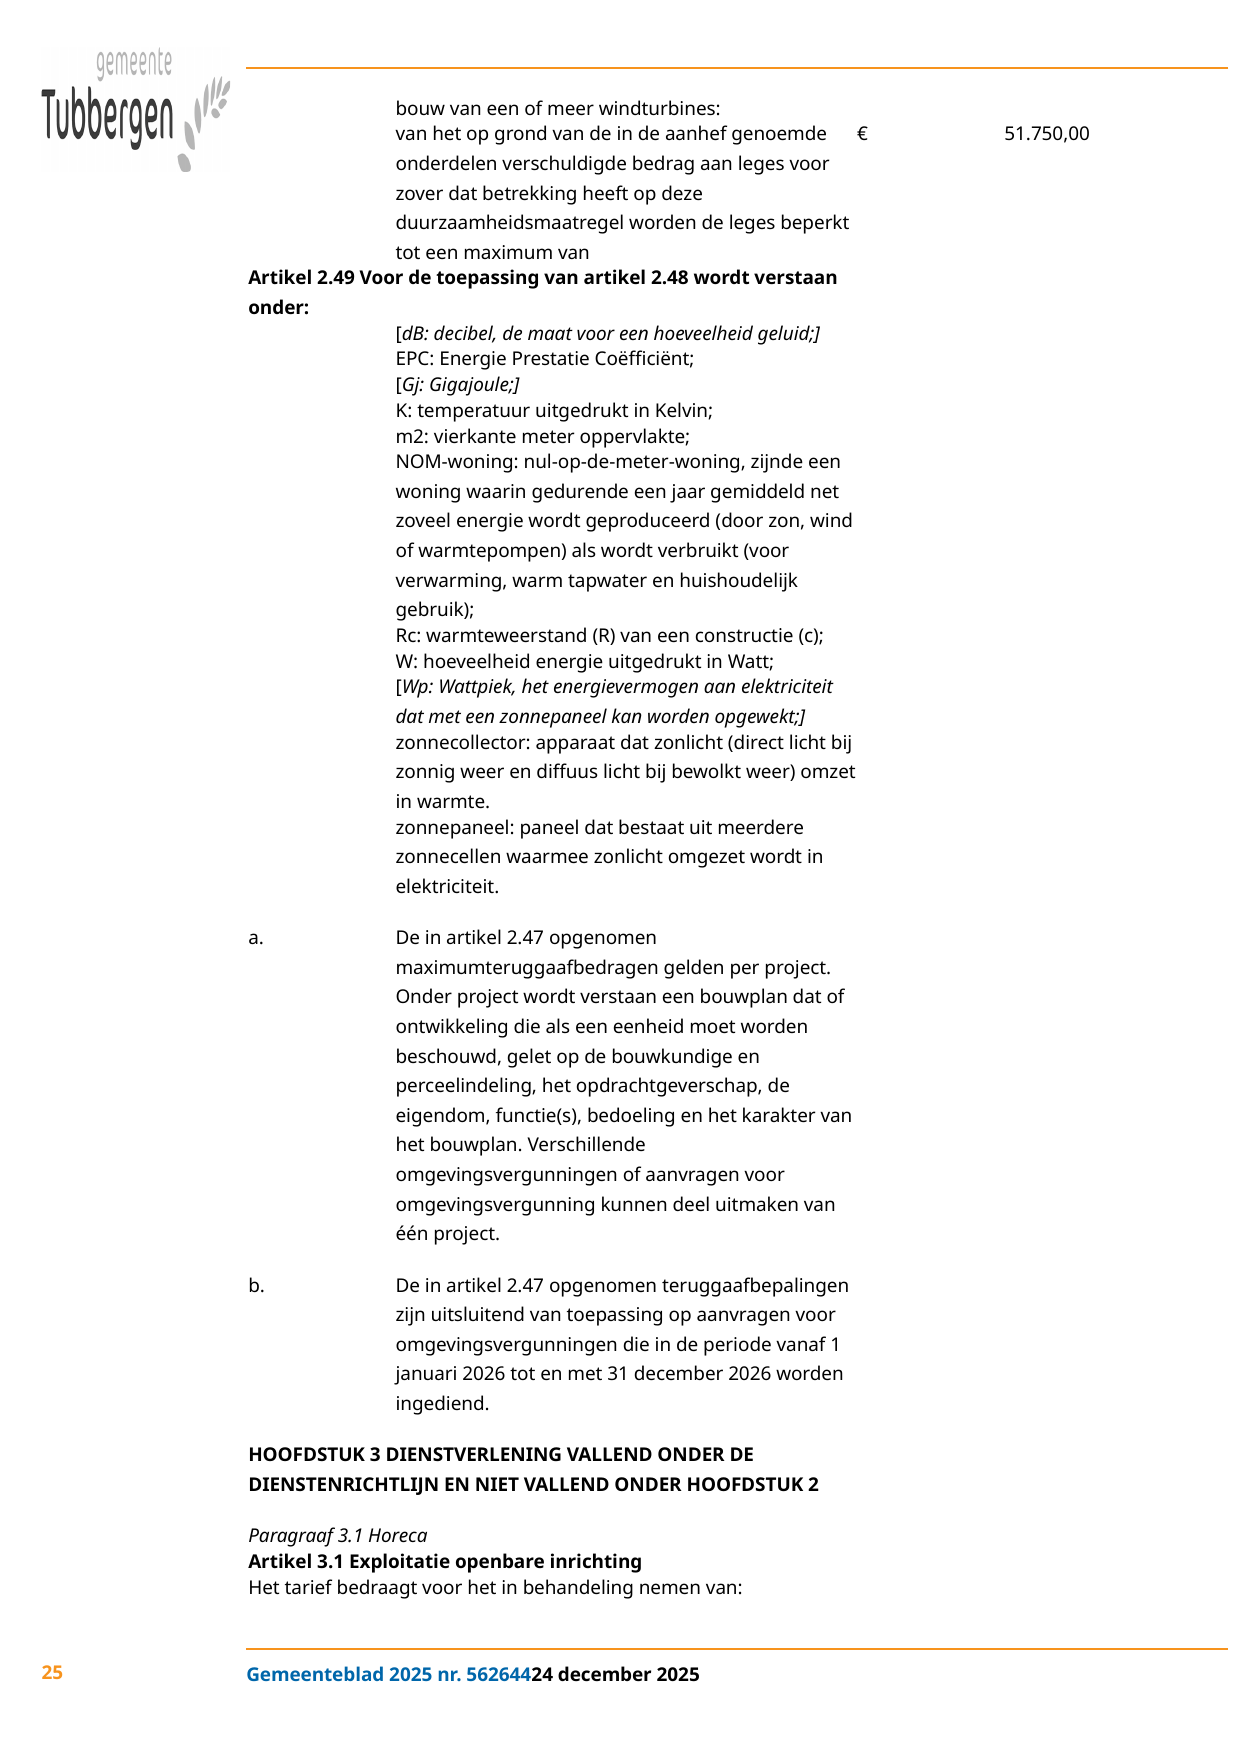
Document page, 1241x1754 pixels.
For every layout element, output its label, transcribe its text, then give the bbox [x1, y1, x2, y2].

table_cell [857, 1272, 1004, 1416]
table_cell [1004, 1416, 1152, 1442]
table_cell [1004, 1574, 1152, 1600]
table_cell [857, 1442, 1004, 1497]
table_cell [1004, 622, 1152, 648]
table_cell [857, 346, 1004, 371]
table_cell van het op grond van de in de aanhef genoemde onderdelen verschuldigde bedrag aan leges voor zover dat betrekking heeft op deze duurzaamheidsmaatregel worden de leges beperkt tot een maximum van [395, 121, 857, 264]
table_cell [395, 1416, 857, 1442]
table_cell K: temperatuur uitgedrukt in Kelvin; [395, 397, 857, 423]
table_cell [1004, 1523, 1152, 1548]
table_cell [248, 814, 395, 899]
table_cell bouw van een of meer windturbines: [395, 95, 857, 121]
table_cell [248, 423, 395, 448]
table_cell [857, 814, 1004, 899]
table_cell [1004, 814, 1152, 899]
table_cell [1004, 1442, 1152, 1497]
table_cell [1004, 674, 1152, 729]
table_cell [857, 265, 1004, 320]
table_cell [248, 371, 395, 397]
table_cell [1004, 346, 1152, 371]
table_cell Artikel 2.49 Voor de toepassing van artikel 2.48 wordt verstaan onder: [248, 265, 857, 320]
picture [41, 47, 231, 172]
table_cell Artikel 3.1 Exploitatie openbare inrichting [248, 1548, 857, 1574]
table_cell [1004, 95, 1152, 121]
table_cell [1004, 397, 1152, 423]
table_cell m2: vierkante meter oppervlakte; [395, 423, 857, 448]
table_cell [857, 320, 1004, 346]
table_cell [248, 346, 395, 371]
table_cell [857, 1548, 1004, 1574]
table_cell [1004, 423, 1152, 448]
table_cell [1004, 1272, 1152, 1416]
table_cell Paragraaf 3.1 Horeca [248, 1523, 857, 1548]
table_cell [857, 1497, 1004, 1523]
table_cell [1004, 1497, 1152, 1523]
table_cell 51.750,00 [1004, 121, 1152, 264]
table_cell [1004, 265, 1152, 320]
table_cell [1004, 648, 1152, 674]
table_cell [248, 1497, 395, 1523]
table_cell EPC: Energie Prestatie Coëfficiënt; [395, 346, 857, 371]
table_cell € [857, 121, 1004, 264]
table_cell [395, 1497, 857, 1523]
table_cell [Wp: Wattpiek, het energievermogen aan elektriciteit dat met een zonnepaneel kan worden opgewekt;] [395, 674, 857, 729]
table_cell Rc: warmteweerstand (R) van een constructie (c); [395, 622, 857, 648]
table_cell b. [248, 1272, 395, 1416]
table_cell [857, 95, 1004, 121]
table_cell [857, 371, 1004, 397]
table_cell [248, 648, 395, 674]
table_cell [248, 622, 395, 648]
table_cell [1004, 1548, 1152, 1574]
table_cell [1004, 320, 1152, 346]
table_cell [857, 622, 1004, 648]
table_cell [248, 1416, 395, 1442]
table_cell zonnecollector: apparaat dat zonlicht (direct licht bij zonnig weer en diffuus licht bij bewolkt weer) omzet in warmte. [395, 729, 857, 814]
table_cell zonnepaneel: paneel dat bestaat uit meerdere zonnecellen waarmee zonlicht omgezet wordt in elektriciteit. [395, 814, 857, 899]
table_cell [248, 95, 395, 121]
table_cell [dB: decibel, de maat voor een hoeveelheid geluid;] [395, 320, 857, 346]
table_cell [857, 1246, 1004, 1272]
table_cell [248, 899, 395, 924]
table_cell De in artikel 2.47 opgenomen maximumteruggaafbedragen gelden per project. Onder project wordt verstaan een bouwplan dat of ontwikkeling die als een eenheid moet worden beschouwd, gelet op de bouwkundige en perceelindeling, het opdrachtgeverschap, de eigendom, functie(s), bedoeling en het karakter van het bouwplan. Verschillende omgevingsvergunningen of aanvragen voor omgevingsvergunning kunnen deel uitmaken van één project. [395, 925, 857, 1246]
table_cell [1004, 899, 1152, 924]
table_cell NOM-woning: nul-op-de-meter-woning, zijnde een woning waarin gedurende een jaar gemiddeld net zoveel energie wordt geproduceerd (door zon, wind of warmtepompen) als wordt verbruikt (voor verwarming, warm tapwater en huishoudelijk gebruik); [395, 449, 857, 622]
table_cell [248, 729, 395, 814]
table_cell [248, 674, 395, 729]
table_cell [395, 899, 857, 924]
table_cell [1004, 449, 1152, 622]
table_cell [248, 449, 395, 622]
table_cell [857, 1416, 1004, 1442]
table_cell [248, 1246, 395, 1272]
table_cell De in artikel 2.47 opgenomen teruggaafbepalingen zijn uitsluitend van toepassing op aanvragen voor omgevingsvergunningen die in de periode vanaf 1 januari 2026 tot en met 31 december 2026 worden ingediend. [395, 1272, 857, 1416]
table_cell W: hoeveelheid energie uitgedrukt in Watt; [395, 648, 857, 674]
table_cell [1004, 371, 1152, 397]
table_cell [248, 121, 395, 264]
table_cell [857, 648, 1004, 674]
table_cell [1004, 1246, 1152, 1272]
table_cell [1004, 925, 1152, 1246]
table_cell [857, 925, 1004, 1246]
table_cell [Gj: Gigajoule;] [395, 371, 857, 397]
table_cell [395, 1246, 857, 1272]
table_cell Het tarief bedraagt voor het in behandeling nemen van: [248, 1574, 857, 1600]
table_cell [857, 397, 1004, 423]
table_cell HOOFDSTUK 3 DIENSTVERLENING VALLEND ONDER DE DIENSTENRICHTLIJN EN NIET VALLEND ONDER HOOFDSTUK 2 [248, 1442, 857, 1497]
table_cell [857, 729, 1004, 814]
table_cell [857, 899, 1004, 924]
table_cell [857, 423, 1004, 448]
table_cell [857, 449, 1004, 622]
table_cell [248, 320, 395, 346]
table_cell [857, 1523, 1004, 1548]
table_cell [857, 674, 1004, 729]
table_cell [248, 397, 395, 423]
table_cell [857, 1574, 1004, 1600]
table_cell a. [248, 925, 395, 1246]
table_cell [1004, 729, 1152, 814]
